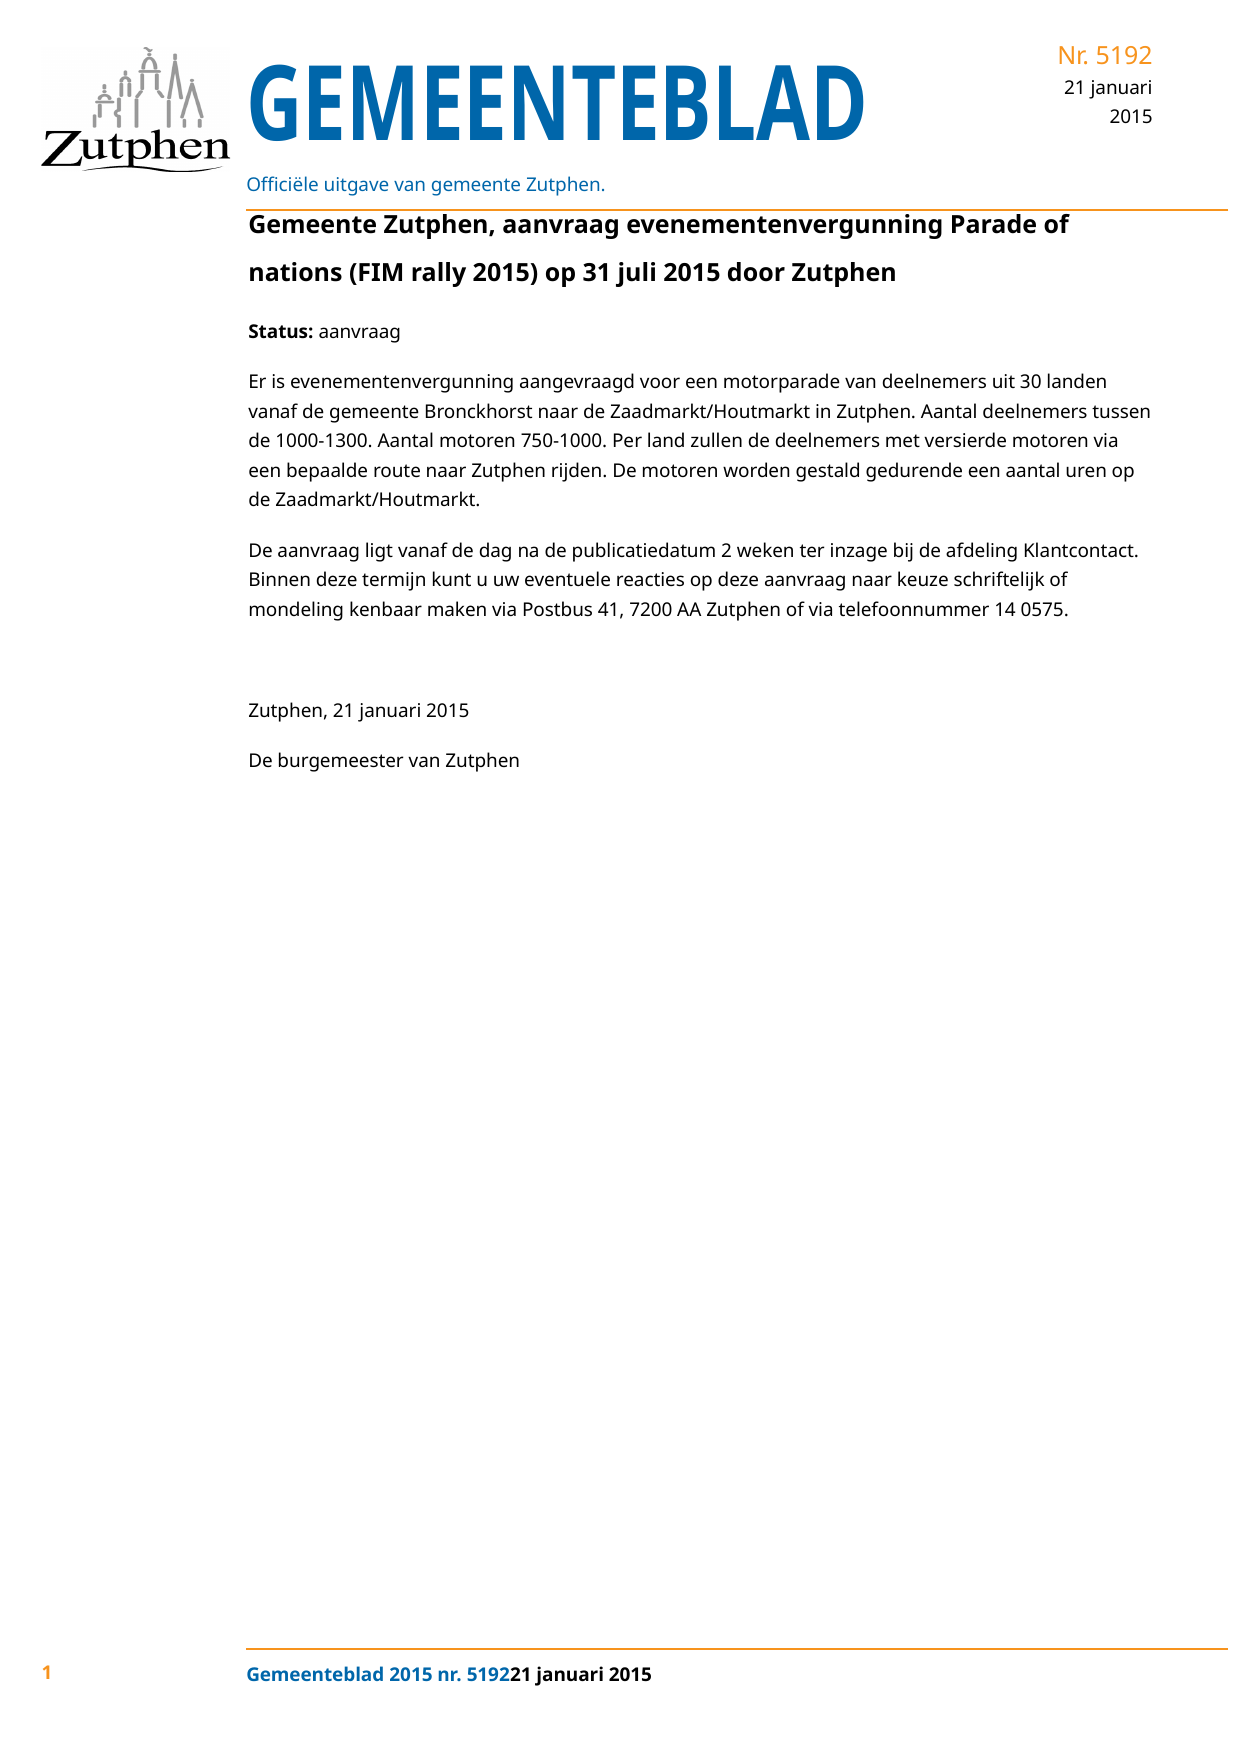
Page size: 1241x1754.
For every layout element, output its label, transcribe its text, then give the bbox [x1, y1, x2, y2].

text De aanvraag ligt vanaf de dag na de publicatiedatum 2 weken ter inzage bij de afdeling Klantcontact. Binnen deze termijn kunt u uw eventuele reacties op deze aanvraag naar keuze schriftelijk of mondeling kenbaar maken via Postbus 41, 7200 AA Zutphen of via telefoonnummer 14 0575. [248, 537, 1152, 622]
text Gemeente Zutphen, aanvraag evenementenvergunning Parade of nations (FIM rally 2015) op 31 juli 2015 door Zutphen [248, 211, 1152, 288]
text Zutphen, 21 januari 2015 [248, 697, 1152, 723]
picture [41, 47, 231, 172]
text Status: aanvraag [248, 318, 1152, 344]
text De burgemeester van Zutphen [248, 747, 1152, 773]
text Er is evenementenvergunning aangevraagd voor een motorparade van deelnemers uit 30 landen vanaf de gemeente Bronckhorst naar de Zaadmarkt/Houtmarkt in Zutphen. Aantal deelnemers tussen de 1000-1300. Aantal motoren 750-1000. Per land zullen de deelnemers met versierde motoren via een bepaalde route naar Zutphen rijden. De motoren worden gestald gedurende een aantal uren op de Zaadmarkt/Houtmarkt. [248, 368, 1152, 512]
